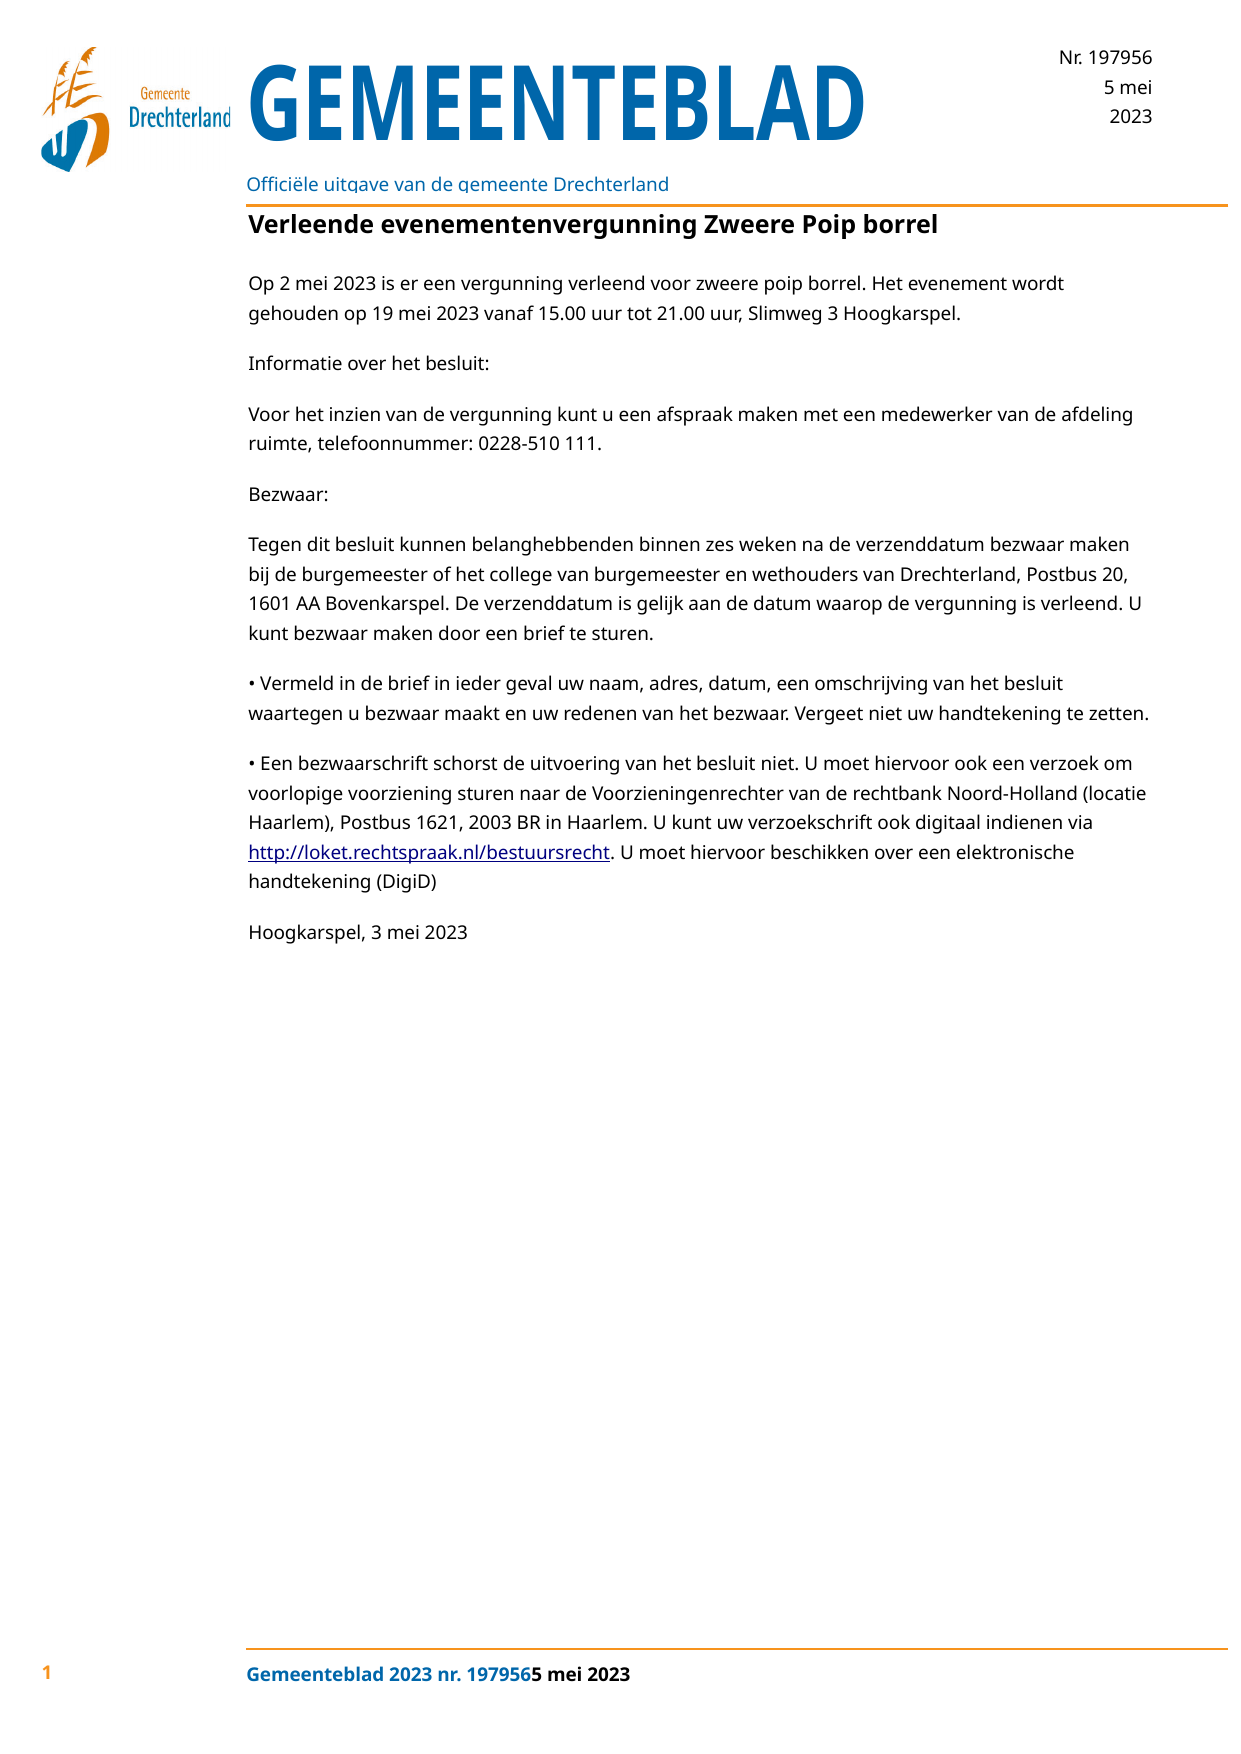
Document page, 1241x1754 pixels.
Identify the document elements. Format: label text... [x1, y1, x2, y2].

text Verleende evenementenvergunning Zweere Poip borrel [248, 207, 1152, 241]
text Voor het inzien van de vergunning kunt u een afspraak maken met een medewerker van de afdeling ruimte, telefoonnummer: 0228-510 111. [248, 401, 1152, 456]
text Bezwaar: [248, 481, 1152, 506]
text Op 2 mei 2023 is er een vergunning verleend voor zweere poip borrel. Het evenement wordt gehouden op 19 mei 2023 vanaf 15.00 uur tot 21.00 uur, Slimweg 3 Hoogkarspel. [248, 270, 1152, 326]
text Tegen dit besluit kunnen belanghebbenden binnen zes weken na de verzenddatum bezwaar maken bij de burgemeester of het college van burgemeester en wethouders van Drechterland, Postbus 20, 1601 AA Bovenkarspel. De verzenddatum is gelijk aan de datum waarop de vergunning is verleend. U kunt bezwaar maken door een brief te sturen. [248, 531, 1152, 646]
text • Vermeld in de brief in ieder geval uw naam, adres, datum, een omschrijving van het besluit waartegen u bezwaar maakt en uw redenen van het bezwaar. Vergeet niet uw handtekening te zetten. [248, 670, 1152, 726]
picture [41, 158, 64, 172]
text Hoogkarspel, 3 mei 2023 [248, 919, 1152, 945]
picture [226, 115, 231, 124]
text Informatie over het besluit: [248, 350, 1152, 376]
text • Een bezwaarschrift schorst de uitvoering van het besluit niet. U moet hiervoor ook een verzoek om voorlopige voorziening sturen naar de Voorzieningenrechter van de rechtbank Noord-Holland (locatie Haarlem), Postbus 1621, 2003 BR in Haarlem. U kunt uw verzoekschrift ook digitaal indienen via http://loket.rechtspraak.nl/bestuursrecht. U moet hiervoor beschikken over een elektronische handtekening (DigiD) [248, 750, 1152, 894]
picture [41, 47, 231, 172]
